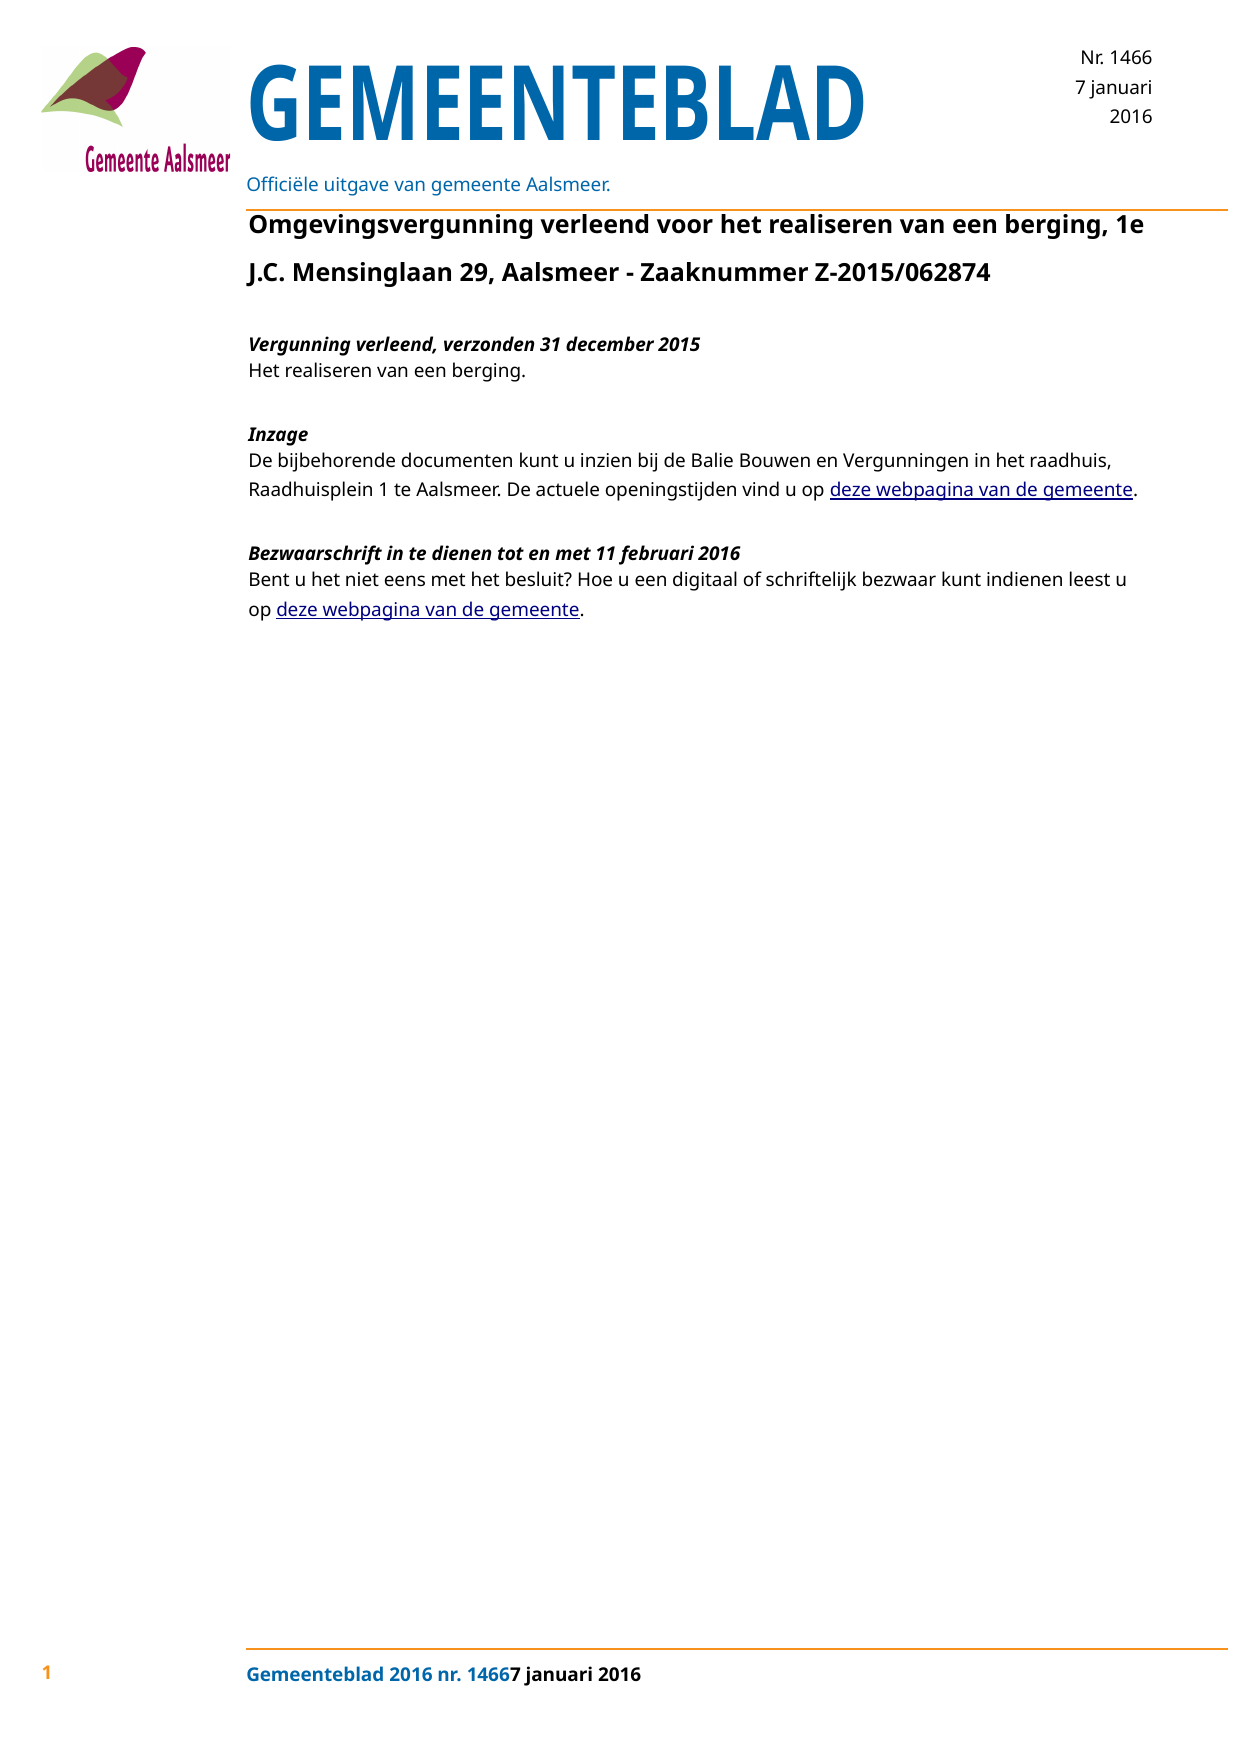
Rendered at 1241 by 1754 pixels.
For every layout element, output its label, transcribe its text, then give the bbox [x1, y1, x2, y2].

text Inzage [248, 421, 1152, 447]
text Bent u het niet eens met het besluit? Hoe u een digitaal of schriftelijk bezwaar kunt indienen leest u op deze webpagina van de gemeente. [248, 566, 1152, 621]
text Het realiseren van een berging. [248, 357, 1152, 383]
text Bezwaarschrift in te dienen tot en met 11 februari 2016 [248, 540, 1152, 566]
text Omgevingsvergunning verleend voor het realiseren van een berging, 1e J.C. Mensinglaan 29, Aalsmeer - Zaaknummer Z-2015/062874 [248, 211, 1152, 288]
text Vergunning verleend, verzonden 31 december 2015 [248, 331, 1152, 357]
text De bijbehorende documenten kunt u inzien bij de Balie Bouwen en Vergunningen in het raadhuis, Raadhuisplein 1 te Aalsmeer. De actuele openingstijden vind u op deze webpagina van de gemeente. [248, 447, 1152, 502]
picture [41, 47, 231, 172]
